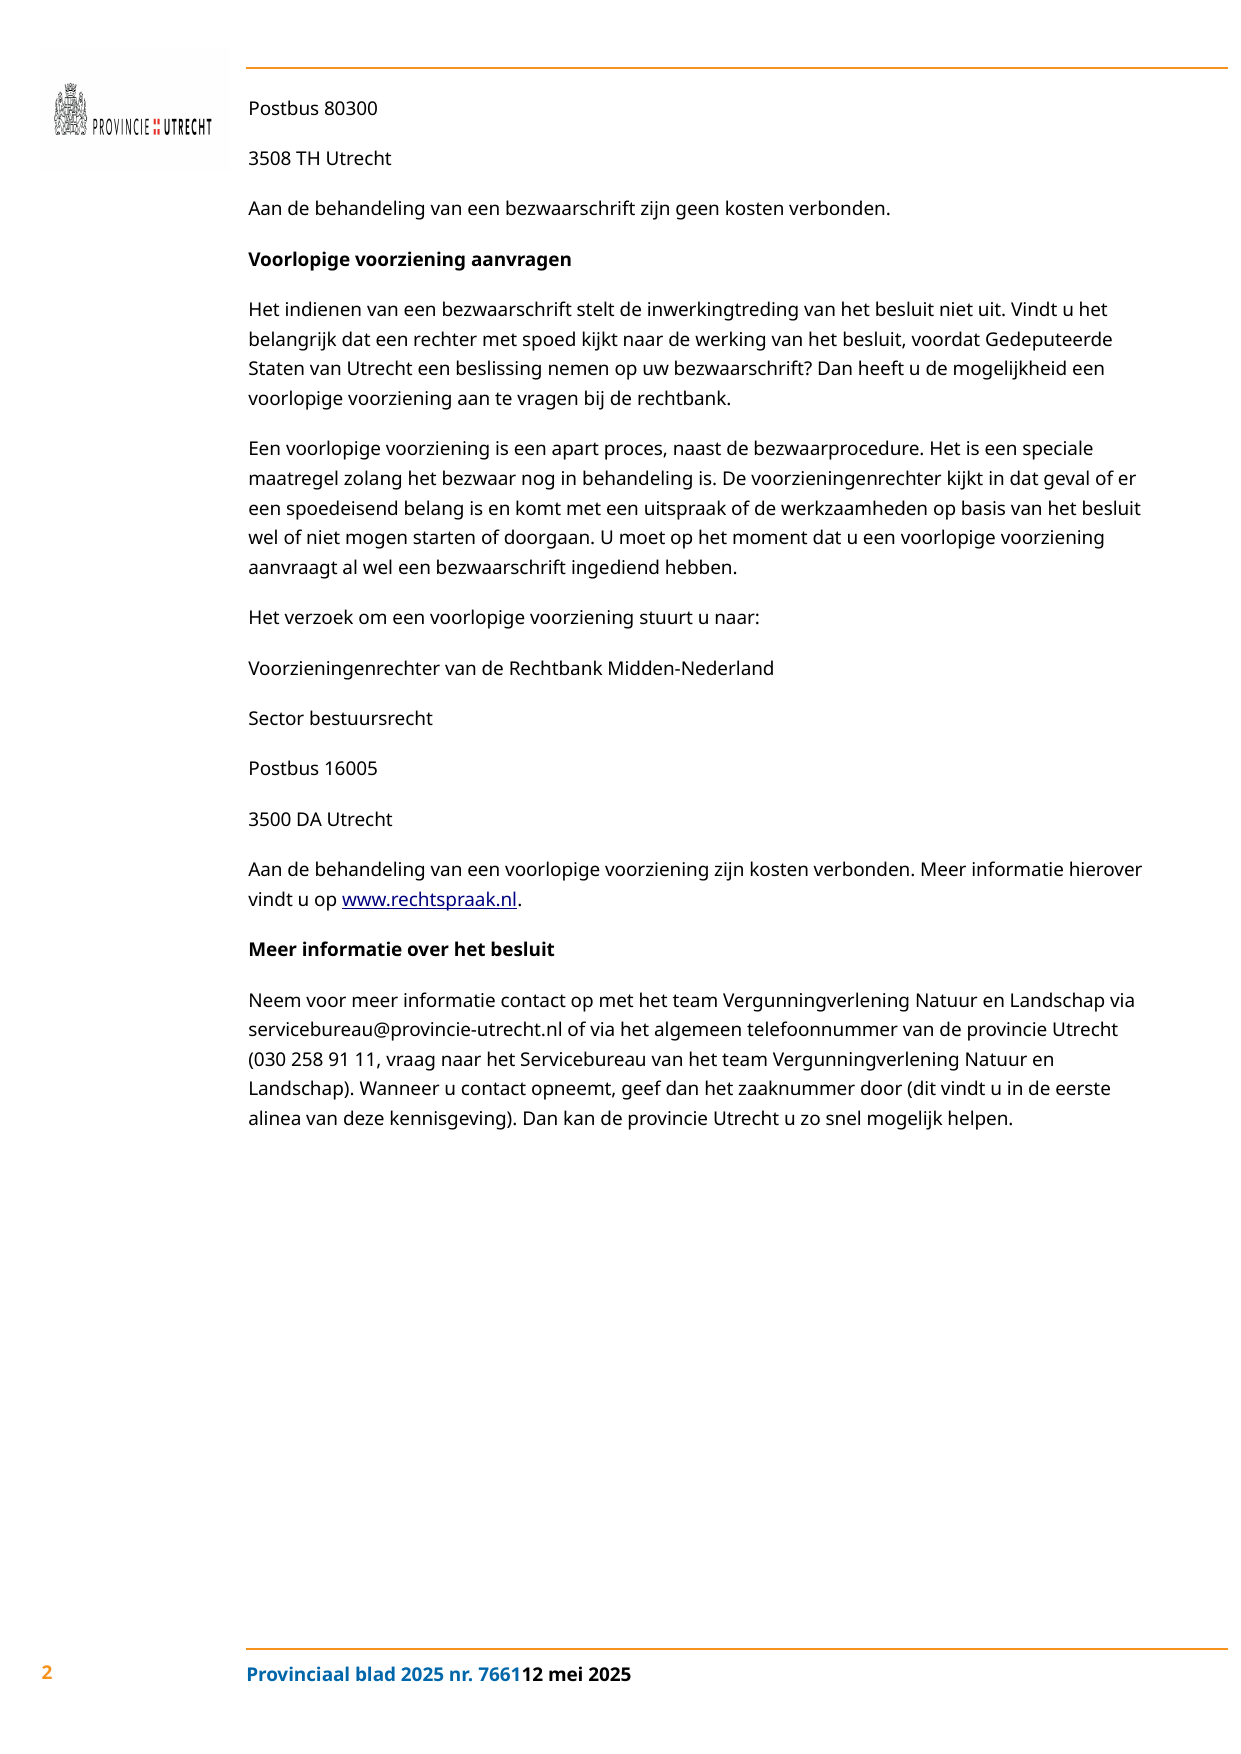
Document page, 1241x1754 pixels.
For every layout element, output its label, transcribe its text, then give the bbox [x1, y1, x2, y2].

text Een voorlopige voorziening is een apart proces, naast de bezwaarprocedure. Het is een speciale maatregel zolang het bezwaar nog in behandeling is. De voorzieningenrechter kijkt in dat geval of er een spoedeisend belang is en komt met een uitspraak of de werkzaamheden op basis van het besluit wel of niet mogen starten of doorgaan. U moet op het moment dat u een voorlopige voorziening aanvraagt al wel een bezwaarschrift ingediend hebben. [248, 436, 1152, 580]
text 3500 DA Utrecht [248, 806, 1152, 832]
text Meer informatie over het besluit [248, 936, 1152, 962]
picture [41, 47, 231, 172]
text Voorlopige voorziening aanvragen [248, 246, 1152, 272]
text Postbus 80300 [248, 95, 1152, 121]
text Postbus 16005 [248, 756, 1152, 781]
text Aan de behandeling van een voorlopige voorziening zijn kosten verbonden. Meer informatie hierover vindt u op www.rechtspraak.nl. [248, 856, 1152, 912]
text Neem voor meer informatie contact op met het team Vergunningverlening Natuur en Landschap via servicebureau@provincie-utrecht.nl of via het algemeen telefoonnummer van de provincie Utrecht (030 258 91 11, vraag naar het Servicebureau van het team Vergunningverlening Natuur en Landschap). Wanneer u contact opneemt, geef dan het zaaknummer door (dit vindt u in de eerste alinea van deze kennisgeving). Dan kan de provincie Utrecht u zo snel mogelijk helpen. [248, 987, 1152, 1131]
text Sector bestuursrecht [248, 705, 1152, 731]
text 3508 TH Utrecht [248, 145, 1152, 171]
text Het indienen van een bezwaarschrift stelt de inwerkingtreding van het besluit niet uit. Vindt u het belangrijk dat een rechter met spoed kijkt naar de werking van het besluit, voordat Gedeputeerde Staten van Utrecht een beslissing nemen op uw bezwaarschrift? Dan heeft u de mogelijkheid een voorlopige voorziening aan te vragen bij de rechtbank. [248, 296, 1152, 411]
text Voorzieningenrechter van de Rechtbank Midden-Nederland [248, 655, 1152, 681]
text Het verzoek om een voorlopige voorziening stuurt u naar: [248, 604, 1152, 630]
text Aan de behandeling van een bezwaarschrift zijn geen kosten verbonden. [248, 196, 1152, 221]
